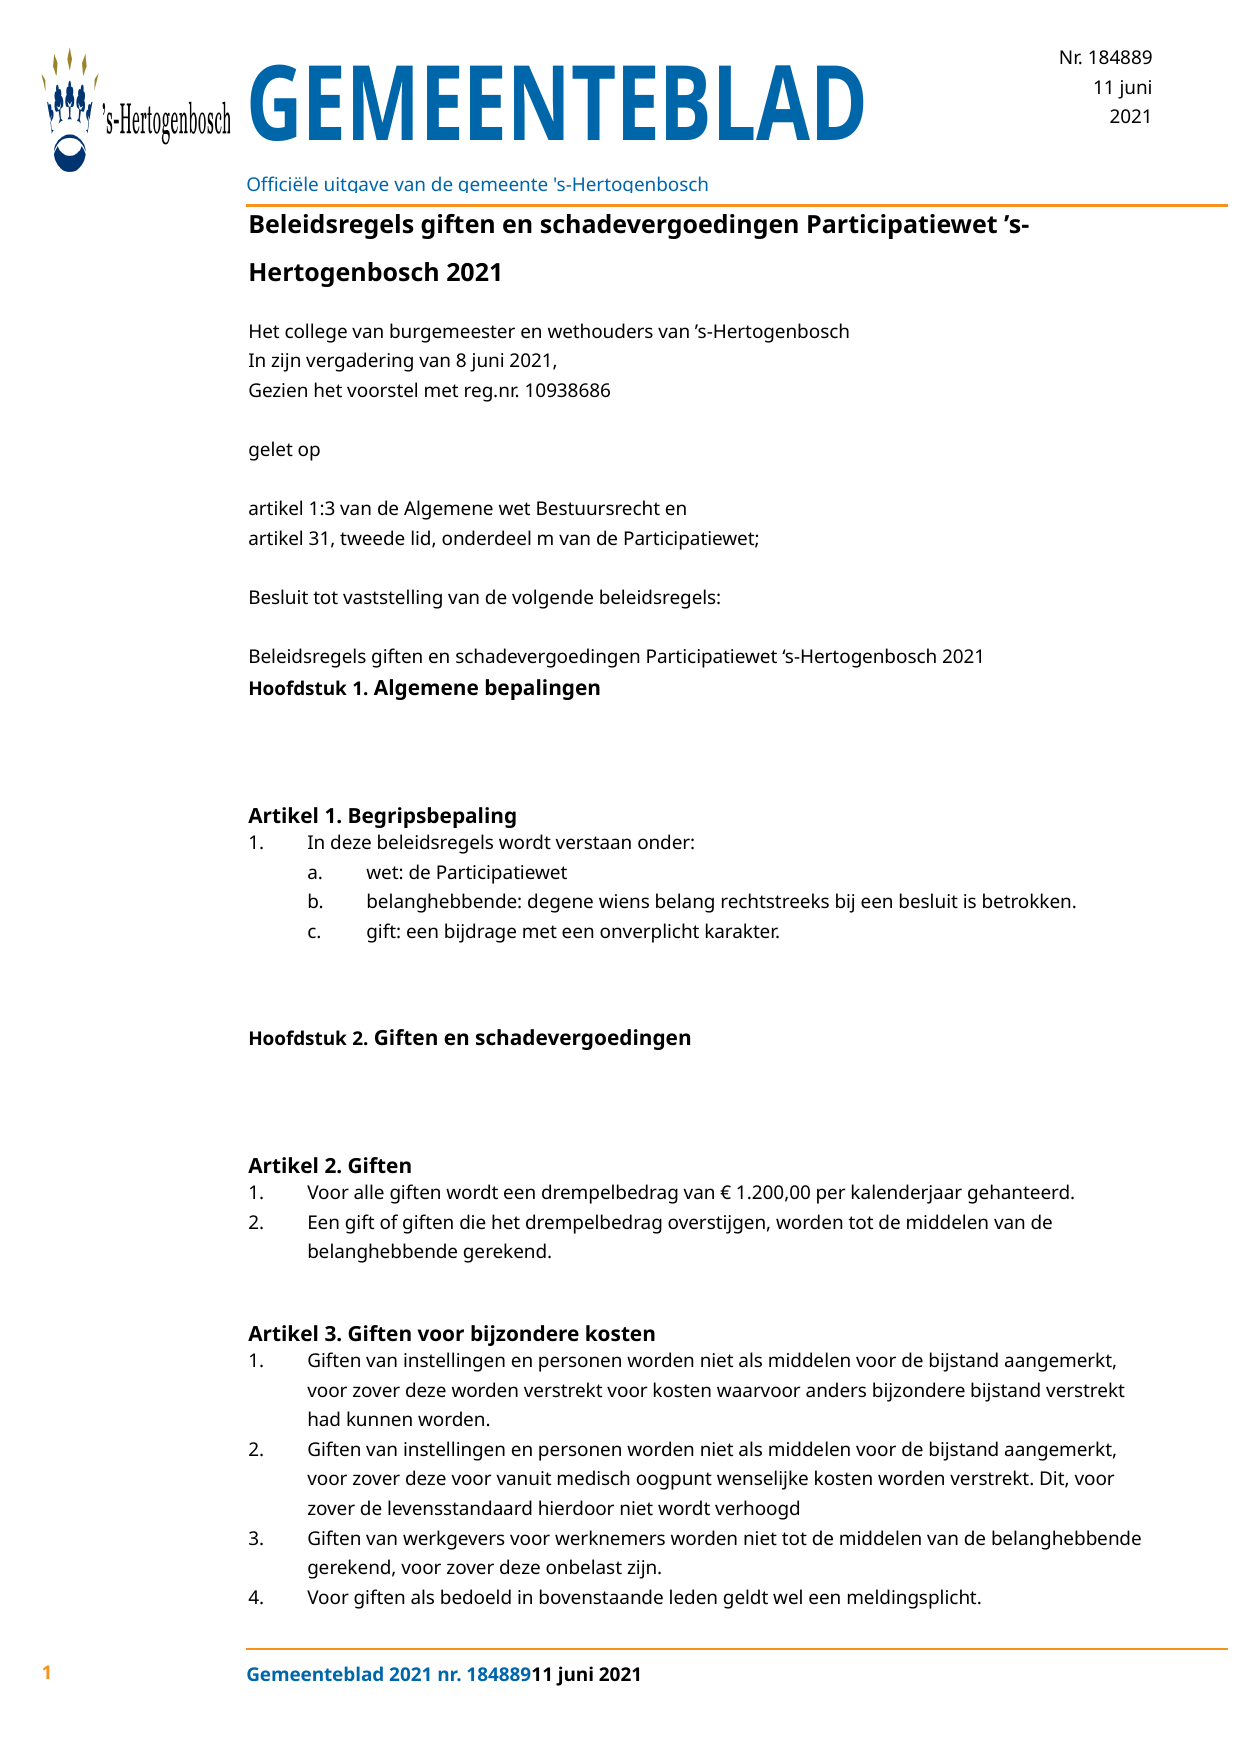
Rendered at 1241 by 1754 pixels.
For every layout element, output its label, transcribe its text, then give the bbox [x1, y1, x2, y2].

text artikel 31, tweede lid, onderdeel m van de Participatiewet; [248, 525, 1152, 551]
text artikel 1:3 van de Algemene wet Bestuursrecht en [248, 495, 1152, 521]
text Beleidsregels giften en schadevergoedingen Participatiewet ‘s-Hertogenbosch 2021 [248, 643, 1152, 669]
list Een gift of giften die het drempelbedrag overstijgen, worden tot de middelen van de belanghebbende gerekend. [248, 1209, 1152, 1264]
list gift: een bijdrage met een onverplicht karakter. [307, 918, 1152, 944]
text In zijn vergadering van 8 juni 2021, [248, 347, 1152, 373]
list belanghebbende: degene wiens belang rechtstreeks bij een besluit is betrokken. [307, 889, 1152, 914]
list Voor alle giften wordt een drempelbedrag van € 1.200,00 per kalenderjaar gehanteerd. [248, 1179, 1152, 1205]
text Hoofdstuk 2. Giften en schadevergoedingen [248, 1023, 1152, 1051]
list In deze beleidsregels wordt verstaan onder: [248, 829, 1152, 855]
text Besluit tot vaststelling van de volgende beleidsregels: [248, 584, 1152, 610]
list Giften van werkgevers voor werknemers worden niet tot de middelen van de belanghebbende gerekend, voor zover deze onbelast zijn. [248, 1525, 1152, 1580]
list wet: de Participatiewet [307, 859, 1152, 885]
text Beleidsregels giften en schadevergoedingen Participatiewet ’s-Hertogenbosch 2021 [248, 207, 1152, 288]
list Giften van instellingen en personen worden niet als middelen voor de bijstand aangemerkt, voor zover deze worden verstrekt voor kosten waarvoor anders bijzondere bijstand verstrekt had kunnen worden. [248, 1347, 1152, 1432]
text gelet op [248, 436, 1152, 462]
text Artikel 3. Giften voor bijzondere kosten [248, 1319, 1152, 1347]
list Voor giften als bedoeld in bovenstaande leden geldt wel een meldingsplicht. [248, 1584, 1152, 1609]
text Artikel 2. Giften [248, 1151, 1152, 1179]
text Hoofdstuk 1. Algemene bepalingen [248, 673, 1152, 701]
list Giften van instellingen en personen worden niet als middelen voor de bijstand aangemerkt, voor zover deze voor vanuit medisch oogpunt wenselijke kosten worden verstrekt. Dit, voor zover de levensstandaard hierdoor niet wordt verhoogd [248, 1436, 1152, 1521]
text Gezien het voorstel met reg.nr. 10938686 [248, 377, 1152, 403]
text Het college van burgemeester en wethouders van ’s-Hertogenbosch [248, 318, 1152, 344]
text Artikel 1. Begripsbepaling [248, 801, 1152, 829]
picture [41, 47, 231, 172]
